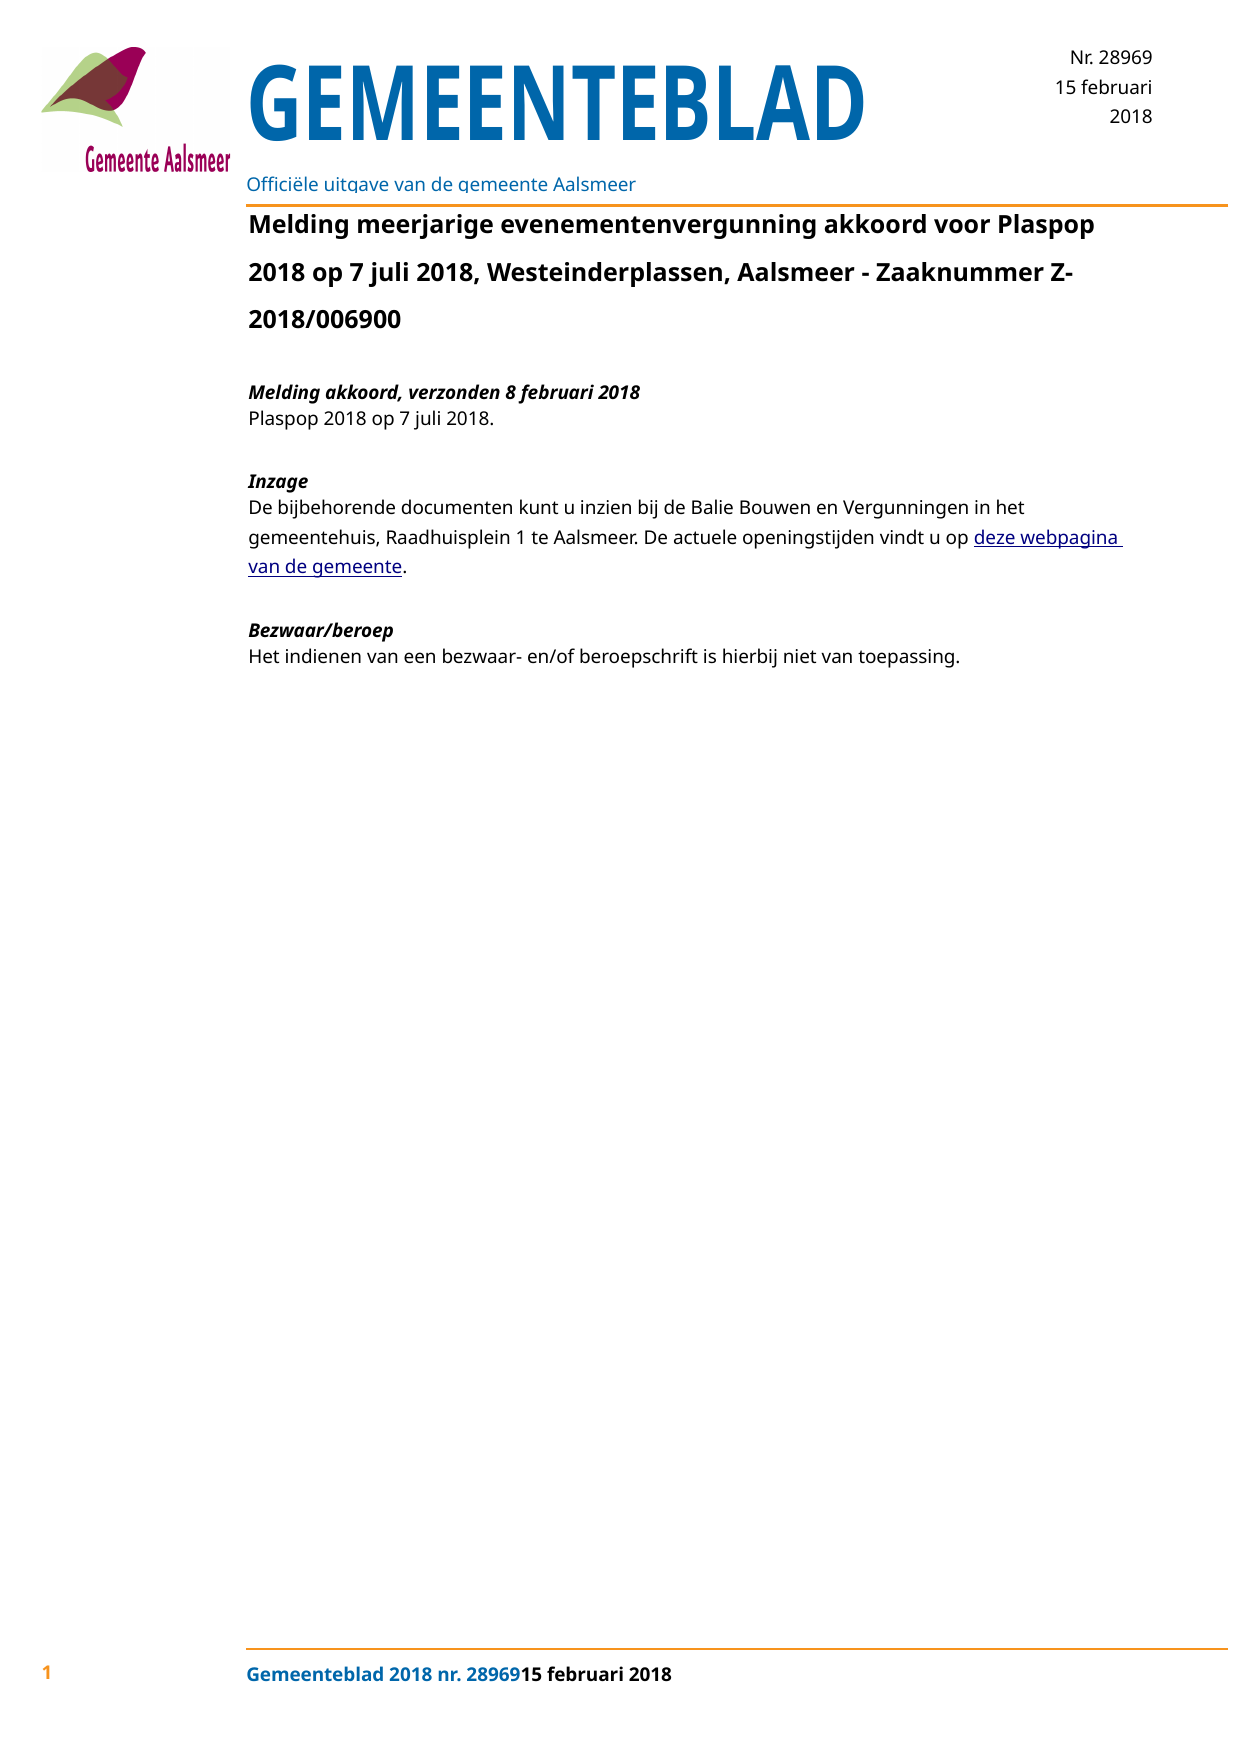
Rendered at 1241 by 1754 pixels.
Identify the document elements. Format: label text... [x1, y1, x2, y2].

text De bijbehorende documenten kunt u inzien bij de Balie Bouwen en Vergunningen in het gemeentehuis, Raadhuisplein 1 te Aalsmeer. De actuele openingstijden vindt u op deze webpagina van de gemeente. [248, 494, 1152, 579]
text Melding akkoord, verzonden 8 februari 2018 [248, 379, 1152, 405]
picture [41, 47, 231, 172]
text Het indienen van een bezwaar- en/of beroepschrift is hierbij niet van toepassing. [248, 643, 1152, 669]
text Inzage [248, 469, 1152, 494]
text Plaspop 2018 op 7 juli 2018. [248, 405, 1152, 431]
text Bezwaar/beroep [248, 618, 1152, 643]
text Melding meerjarige evenementenvergunning akkoord voor Plaspop 2018 op 7 juli 2018, Westeinderplassen, Aalsmeer - Zaaknummer Z-2018/006900 [248, 207, 1152, 336]
